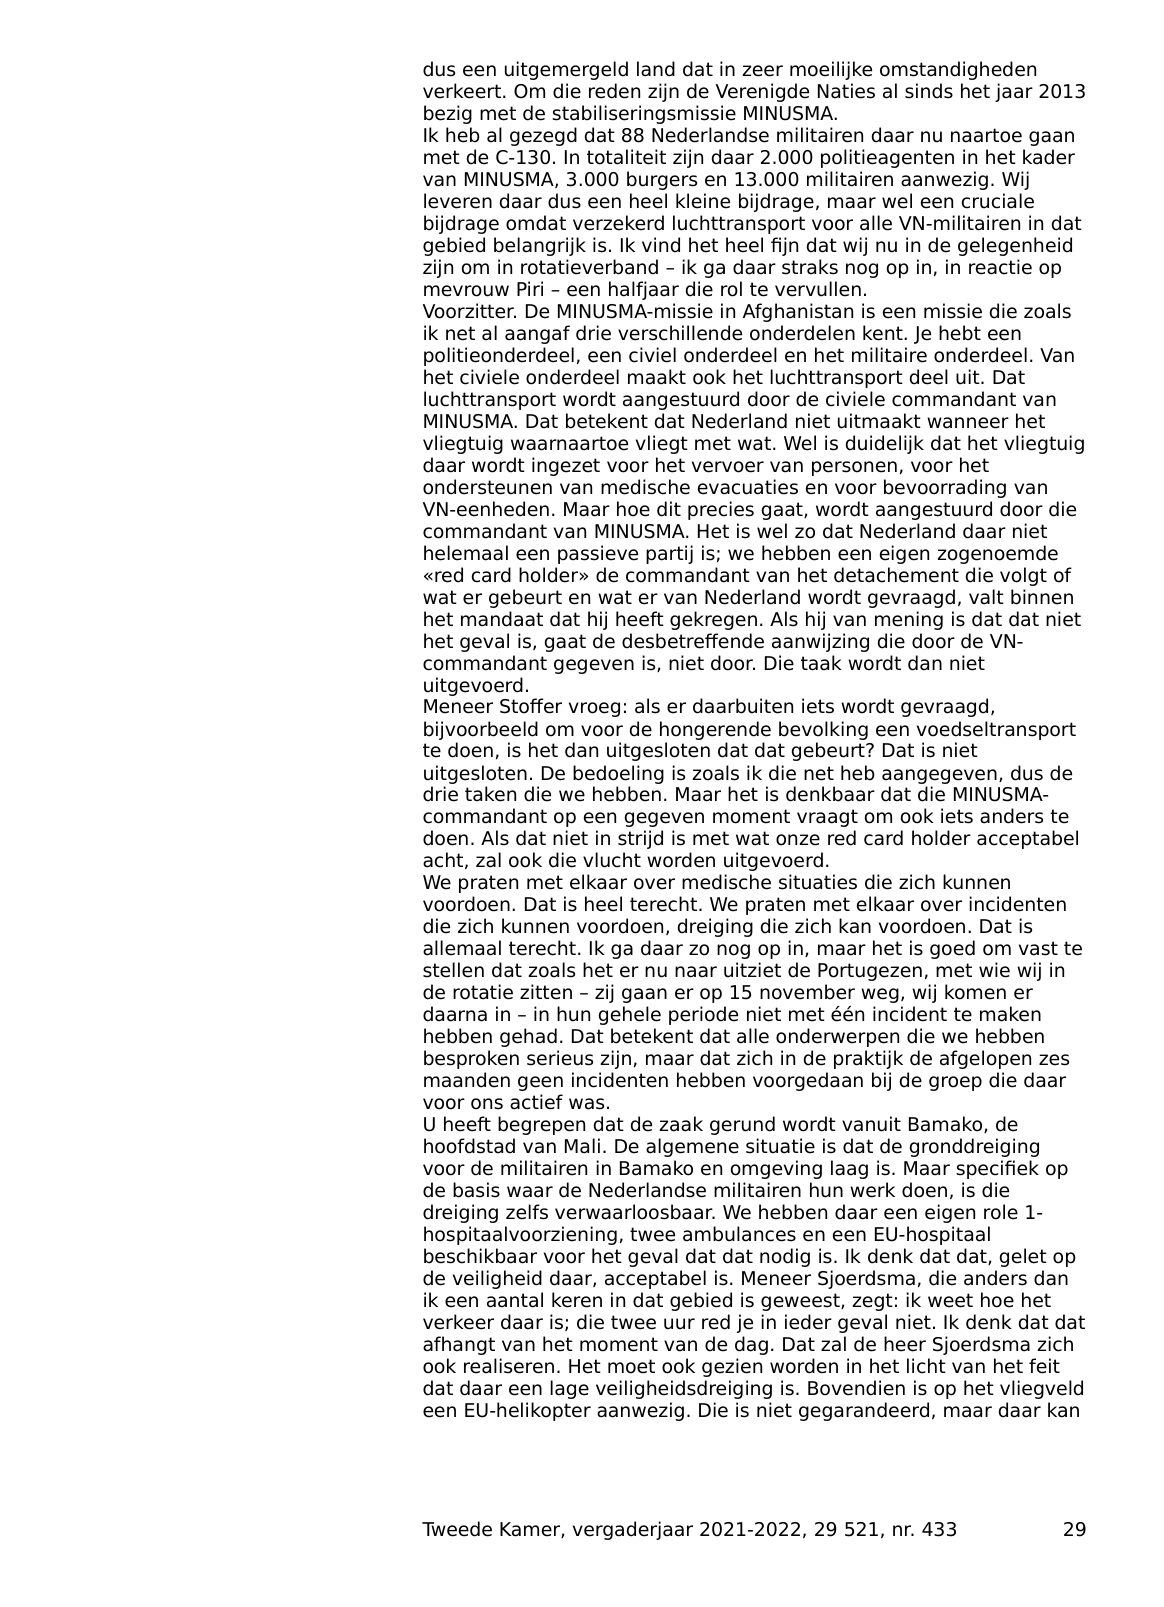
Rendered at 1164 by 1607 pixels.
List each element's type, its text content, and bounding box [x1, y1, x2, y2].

text U heeft begrepen dat de zaak gerund wordt vanuit Bamako, de hoofdstad van Mali. De algemene situatie is dat de gronddreiging voor de militairen in Bamako en omgeving laag is. Maar specifiek op de basis waar de Nederlandse militairen hun werk doen, is die dreiging zelfs verwaarloosbaar. We hebben daar een eigen role 1-hospitaalvoorziening, twee ambulances en een EU-hospitaal beschikbaar voor het geval dat dat nodig is. Ik denk dat dat, gelet op de veiligheid daar, acceptabel is. Meneer Sjoerdsma, die anders dan ik een aantal keren in dat gebied is geweest, zegt: ik weet hoe het verkeer daar is; die twee uur red je in ieder geval niet. Ik denk dat dat afhangt van het moment van de dag. Dat zal de heer Sjoerdsma zich ook realiseren. Het moet ook gezien worden in het licht van het feit dat daar een lage veiligheidsdreiging is. Bovendien is op het vliegveld een EU-helikopter aanwezig. Die is niet gegarandeerd, maar daar kan [422, 1114, 1087, 1422]
text dus een uitgemergeld land dat in zeer moeilijke omstandigheden verkeert. Om die reden zijn de Verenigde Naties al sinds het jaar 2013 bezig met de stabiliseringsmissie MINUSMA. [422, 59, 1087, 125]
text Meneer Stoffer vroeg: als er daarbuiten iets wordt gevraagd, bijvoorbeeld om voor de hongerende bevolking een voedseltransport te doen, is het dan uitgesloten dat dat gebeurt? Dat is niet uitgesloten. De bedoeling is zoals ik die net heb aangegeven, dus de drie taken die we hebben. Maar het is denkbaar dat die MINUSMA-commandant op een gegeven moment vraagt om ook iets anders te doen. Als dat niet in strijd is met wat onze red card holder acceptabel acht, zal ook die vlucht worden uitgevoerd. [422, 696, 1087, 872]
text Ik heb al gezegd dat 88 Nederlandse militairen daar nu naartoe gaan met de C-130. In totaliteit zijn daar 2.000 politieagenten in het kader van MINUSMA, 3.000 burgers en 13.000 militairen aanwezig. Wij leveren daar dus een heel kleine bijdrage, maar wel een cruciale bijdrage omdat verzekerd luchttransport voor alle VN-militairen in dat gebied belangrijk is. Ik vind het heel fijn dat wij nu in de gelegenheid zijn om in rotatieverband – ik ga daar straks nog op in, in reactie op mevrouw Piri – een halfjaar die rol te vervullen. [422, 125, 1087, 301]
text We praten met elkaar over medische situaties die zich kunnen voordoen. Dat is heel terecht. We praten met elkaar over incidenten die zich kunnen voordoen, dreiging die zich kan voordoen. Dat is allemaal terecht. Ik ga daar zo nog op in, maar het is goed om vast te stellen dat zoals het er nu naar uitziet de Portugezen, met wie wij in de rotatie zitten – zij gaan er op 15 november weg, wij komen er daarna in – in hun gehele periode niet met één incident te maken hebben gehad. Dat betekent dat alle onderwerpen die we hebben besproken serieus zijn, maar dat zich in de praktijk de afgelopen zes maanden geen incidenten hebben voorgedaan bij de groep die daar voor ons actief was. [422, 872, 1087, 1114]
text Voorzitter. De MINUSMA-missie in Afghanistan is een missie die zoals ik net al aangaf drie verschillende onderdelen kent. Je hebt een politieonderdeel, een civiel onderdeel en het militaire onderdeel. Van het civiele onderdeel maakt ook het luchttransport deel uit. Dat luchttransport wordt aangestuurd door de civiele commandant van MINUSMA. Dat betekent dat Nederland niet uitmaakt wanneer het vliegtuig waarnaartoe vliegt met wat. Wel is duidelijk dat het vliegtuig daar wordt ingezet voor het vervoer van personen, voor het ondersteunen van medische evacuaties en voor bevoorrading van VN-eenheden. Maar hoe dit precies gaat, wordt aangestuurd door die commandant van MINUSMA. Het is wel zo dat Nederland daar niet helemaal een passieve partij is; we hebben een eigen zogenoemde «red card holder» de commandant van het detachement die volgt of wat er gebeurt en wat er van Nederland wordt gevraagd, valt binnen het mandaat dat hij heeft gekregen. Als hij van mening is dat dat niet het geval is, gaat de desbetreffende aanwijzing die door de VN-commandant gegeven is, niet door. Die taak wordt dan niet uitgevoerd. [422, 301, 1087, 696]
